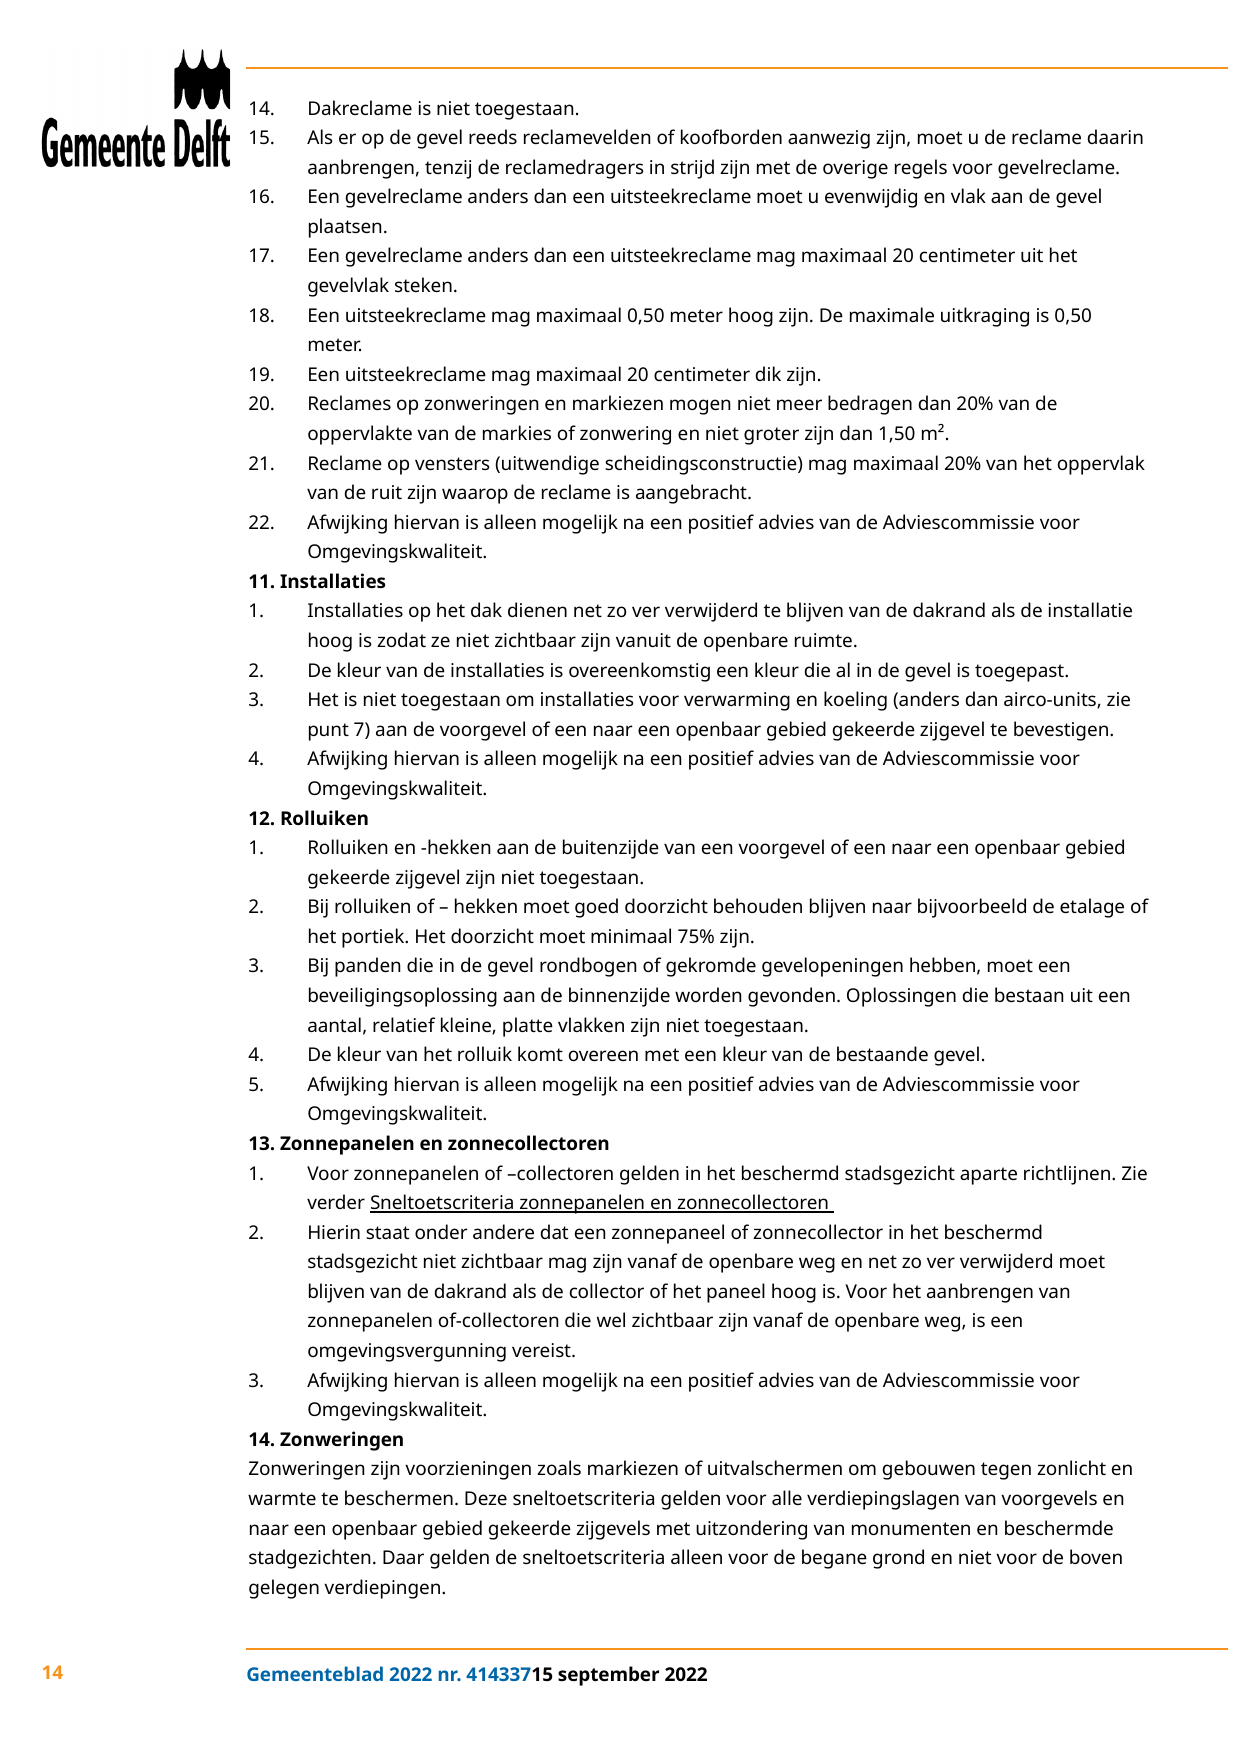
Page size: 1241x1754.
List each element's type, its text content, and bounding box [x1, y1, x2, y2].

list Een uitsteekreclame mag maximaal 0,50 meter hoog zijn. De maximale uitkraging is 0,50 meter. [248, 302, 1152, 357]
list Afwijking hiervan is alleen mogelijk na een positief advies van de Adviescommissie voor Omgevingskwaliteit. [248, 746, 1152, 801]
list Afwijking hiervan is alleen mogelijk na een positief advies van de Adviescommissie voor Omgevingskwaliteit. [248, 509, 1152, 564]
list De kleur van de installaties is overeenkomstig een kleur die al in de gevel is toegepast. [248, 657, 1152, 683]
list Als er op de gevel reeds reclamevelden of koofborden aanwezig zijn, moet u de reclame daarin aanbrengen, tenzij de reclamedragers in strijd zijn met de overige regels voor gevelreclame. [248, 124, 1152, 180]
list Hierin staat onder andere dat een zonnepaneel of zonnecollector in het beschermd stadsgezicht niet zichtbaar mag zijn vanaf de openbare weg en net zo ver verwijderd moet blijven van de dakrand als de collector of het paneel hoog is. Voor het aanbrengen van zonnepanelen of-collectoren die wel zichtbaar zijn vanaf de openbare weg, is een omgevingsvergunning vereist. [248, 1219, 1152, 1363]
list Afwijking hiervan is alleen mogelijk na een positief advies van de Adviescommissie voor Omgevingskwaliteit. [248, 1071, 1152, 1126]
text Zonweringen zijn voorzieningen zoals markiezen of uitvalschermen om gebouwen tegen zonlicht en warmte te beschermen. Deze sneltoetscriteria gelden voor alle verdiepingslagen van voorgevels en naar een openbaar gebied gekeerde zijgevels met uitzondering van monumenten en beschermde stadgezichten. Daar gelden de sneltoetscriteria alleen voor de begane grond en niet voor de boven gelegen verdiepingen. [248, 1456, 1152, 1600]
text 12. Rolluiken [248, 805, 1152, 831]
list Rolluiken en -hekken aan de buitenzijde van een voorgevel of een naar een openbaar gebied gekeerde zijgevel zijn niet toegestaan. [248, 834, 1152, 890]
list Installaties op het dak dienen net zo ver verwijderd te blijven van de dakrand als de installatie hoog is zodat ze niet zichtbaar zijn vanuit de openbare ruimte. [248, 598, 1152, 653]
list Dakreclame is niet toegestaan. [248, 95, 1152, 121]
list Voor zonnepanelen of –collectoren gelden in het beschermd stadsgezicht aparte richtlijnen. Zie verder Sneltoetscriteria zonnepanelen en zonnecollectoren [248, 1160, 1152, 1215]
list Reclame op vensters (uitwendige scheidingsconstructie) mag maximaal 20% van het oppervlak van de ruit zijn waarop de reclame is aangebracht. [248, 450, 1152, 505]
list Bij rolluiken of – hekken moet goed doorzicht behouden blijven naar bijvoorbeeld de etalage of het portiek. Het doorzicht moet minimaal 75% zijn. [248, 893, 1152, 949]
list Bij panden die in de gevel rondbogen of gekromde gevelopeningen hebben, moet een beveiligingsoplossing aan de binnenzijde worden gevonden. Oplossingen die bestaan uit een aantal, relatief kleine, platte vlakken zijn niet toegestaan. [248, 953, 1152, 1038]
picture [41, 47, 231, 172]
list Een uitsteekreclame mag maximaal 20 centimeter dik zijn. [248, 361, 1152, 387]
list Een gevelreclame anders dan een uitsteekreclame mag maximaal 20 centimeter uit het gevelvlak steken. [248, 243, 1152, 298]
text 14. Zonweringen [248, 1426, 1152, 1452]
list Een gevelreclame anders dan een uitsteekreclame moet u evenwijdig en vlak aan de gevel plaatsen. [248, 183, 1152, 239]
list Afwijking hiervan is alleen mogelijk na een positief advies van de Adviescommissie voor Omgevingskwaliteit. [248, 1367, 1152, 1422]
list Reclames op zonweringen en markiezen mogen niet meer bedragen dan 20% van de oppervlakte van de markies of zonwering en niet groter zijn dan 1,50 m². [248, 391, 1152, 446]
text 13. Zonnepanelen en zonnecollectoren [248, 1130, 1152, 1156]
text 11. Installaties [248, 568, 1152, 594]
list Het is niet toegestaan om installaties voor verwarming en koeling (anders dan airco-units, zie punt 7) aan de voorgevel of een naar een openbaar gebied gekeerde zijgevel te bevestigen. [248, 686, 1152, 742]
list De kleur van het rolluik komt overeen met een kleur van de bestaande gevel. [248, 1041, 1152, 1067]
